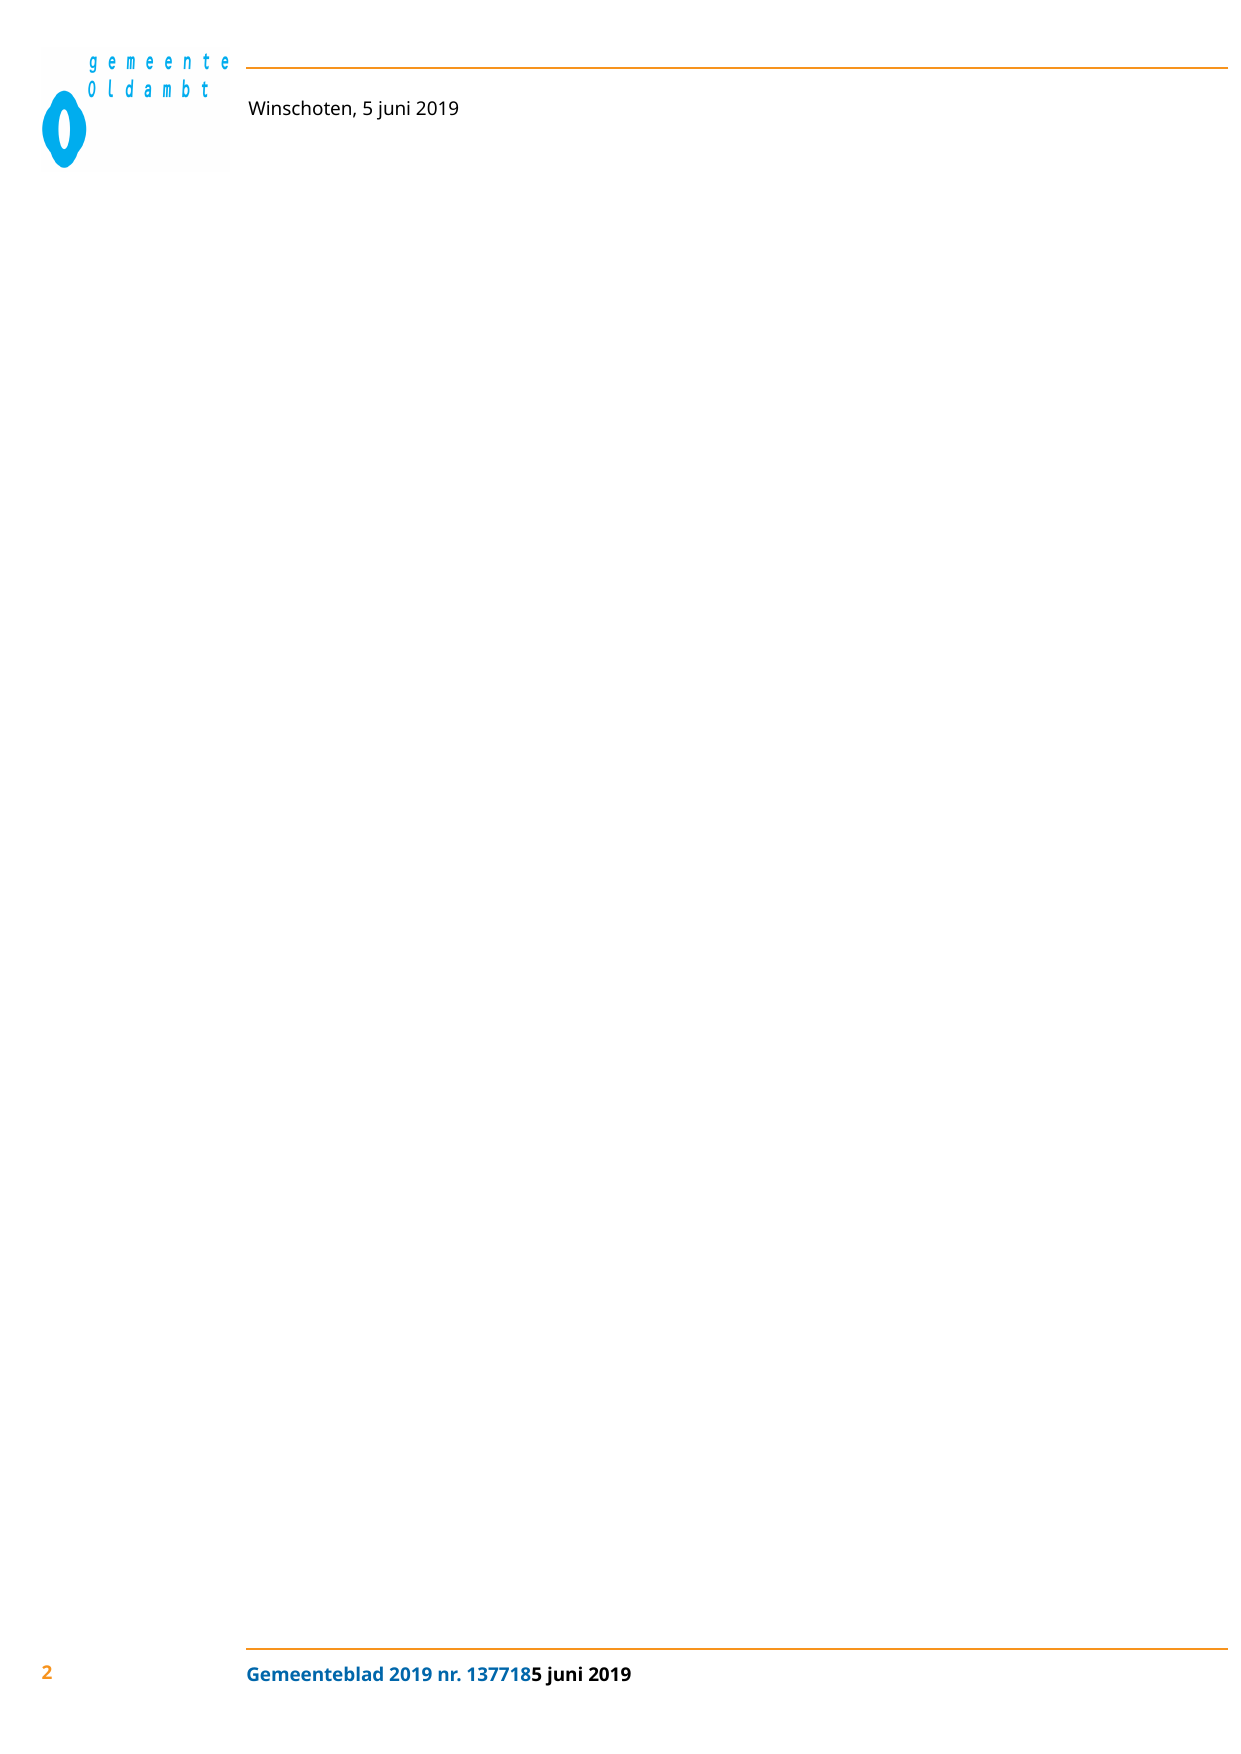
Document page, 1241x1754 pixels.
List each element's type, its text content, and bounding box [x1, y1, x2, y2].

text Winschoten, 5 juni 2019 [248, 95, 1152, 121]
picture [41, 47, 231, 172]
